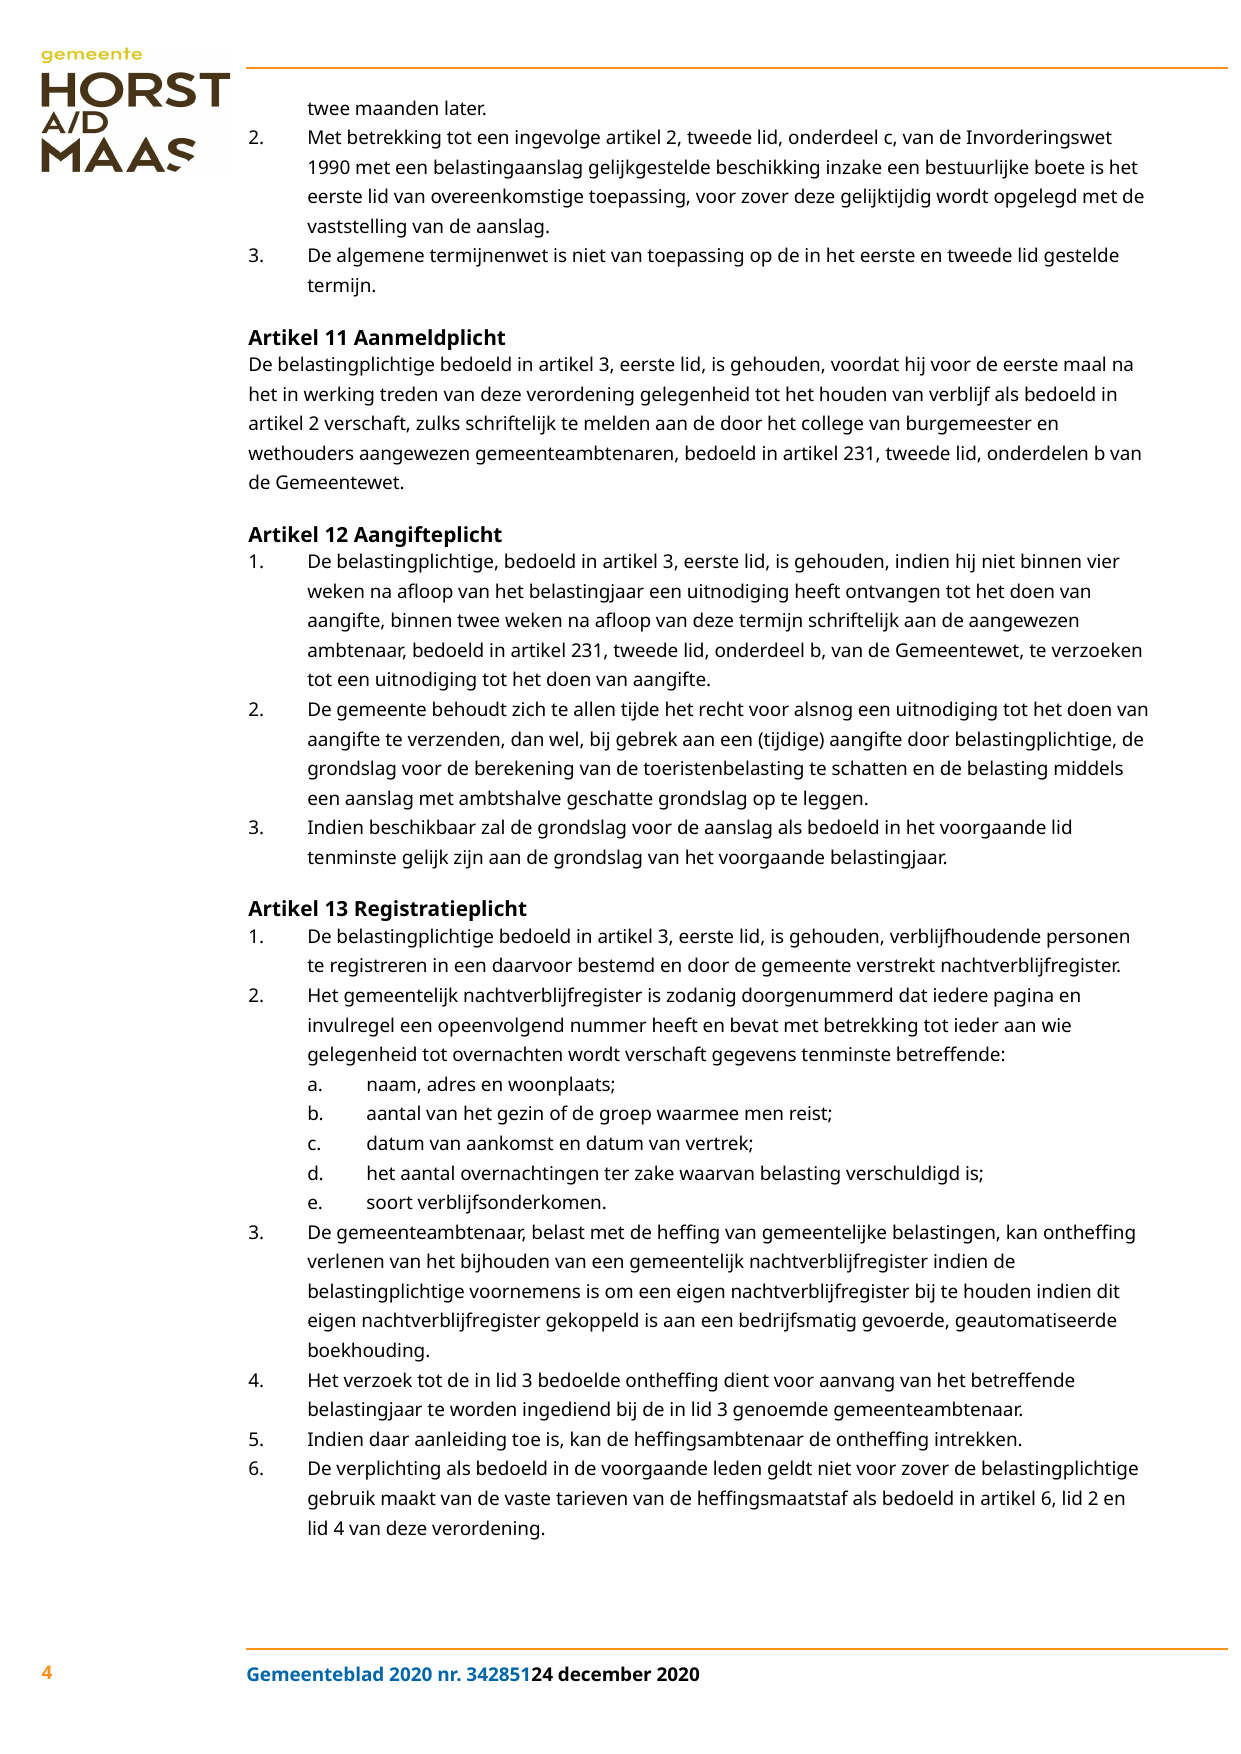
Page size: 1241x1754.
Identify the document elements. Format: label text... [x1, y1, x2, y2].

list Indien daar aanleiding toe is, kan de heffingsambtenaar de ontheffing intrekken. [248, 1426, 1152, 1452]
list soort verblijfsonderkomen. [307, 1189, 1152, 1215]
list De belastingplichtige, bedoeld in artikel 3, eerste lid, is gehouden, indien hij niet binnen vier weken na afloop van het belastingjaar een uitnodiging heeft ontvangen tot het doen van aangifte, binnen twee weken na afloop van deze termijn schriftelijk aan de aangewezen ambtenaar, bedoeld in artikel 231, tweede lid, onderdeel b, van de Gemeentewet, te verzoeken tot een uitnodiging tot het doen van aangifte. [248, 548, 1152, 692]
list twee maanden later. [248, 95, 1152, 121]
list De algemene termijnenwet is niet van toepassing op de in het eerste en tweede lid gestelde termijn. [248, 243, 1152, 298]
list Het gemeentelijk nachtverblijfregister is zodanig doorgenummerd dat iedere pagina en invulregel een opeenvolgend nummer heeft en bevat met betrekking tot ieder aan wie gelegenheid tot overnachten wordt verschaft gegevens tenminste betreffende: [248, 982, 1152, 1067]
text De belastingplichtige bedoeld in artikel 3, eerste lid, is gehouden, voordat hij voor de eerste maal na het in werking treden van deze verordening gelegenheid tot het houden van verblijf als bedoeld in artikel 2 verschaft, zulks schriftelijk te melden aan de door het college van burgemeester en wethouders aangewezen gemeenteambtenaren, bedoeld in artikel 231, tweede lid, onderdelen b van de Gemeentewet. [248, 351, 1152, 495]
text Artikel 12 Aangifteplicht [248, 520, 1152, 548]
list Met betrekking tot een ingevolge artikel 2, tweede lid, onderdeel c, van de Invorderingswet 1990 met een belastingaanslag gelijkgestelde beschikking inzake een bestuurlijke boete is het eerste lid van overeenkomstige toepassing, voor zover deze gelijktijdig wordt opgelegd met de vaststelling van de aanslag. [248, 124, 1152, 239]
list De belastingplichtige bedoeld in artikel 3, eerste lid, is gehouden, verblijfhoudende personen te registreren in een daarvoor bestemd en door de gemeente verstrekt nachtverblijfregister. [248, 923, 1152, 978]
list naam, adres en woonplaats; [307, 1071, 1152, 1097]
list datum van aankomst en datum van vertrek; [307, 1130, 1152, 1156]
list Indien beschikbaar zal de grondslag voor de aanslag als bedoeld in het voorgaande lid tenminste gelijk zijn aan de grondslag van het voorgaande belastingjaar. [248, 814, 1152, 870]
list het aantal overnachtingen ter zake waarvan belasting verschuldigd is; [307, 1160, 1152, 1185]
list Het verzoek tot de in lid 3 bedoelde ontheffing dient voor aanvang van het betreffende belastingjaar te worden ingediend bij de in lid 3 genoemde gemeenteambtenaar. [248, 1367, 1152, 1422]
text Artikel 13 Registratieplicht [248, 894, 1152, 923]
text Artikel 11 Aanmeldplicht [248, 323, 1152, 351]
list De gemeenteambtenaar, belast met de heffing van gemeentelijke belastingen, kan ontheffing verlenen van het bijhouden van een gemeentelijk nachtverblijfregister indien de belastingplichtige voornemens is om een eigen nachtverblijfregister bij te houden indien dit eigen nachtverblijfregister gekoppeld is aan een bedrijfsmatig gevoerde, geautomatiseerde boekhouding. [248, 1219, 1152, 1363]
list aantal van het gezin of de groep waarmee men reist; [307, 1101, 1152, 1126]
list De gemeente behoudt zich te allen tijde het recht voor alsnog een uitnodiging tot het doen van aangifte te verzenden, dan wel, bij gebrek aan een (tijdige) aangifte door belastingplichtige, de grondslag voor de berekening van de toeristenbelasting te schatten en de belasting middels een aanslag met ambtshalve geschatte grondslag op te leggen. [248, 696, 1152, 811]
picture [41, 47, 231, 172]
list De verplichting als bedoeld in de voorgaande leden geldt niet voor zover de belastingplichtige gebruik maakt van de vaste tarieven van de heffingsmaatstaf als bedoeld in artikel 6, lid 2 en lid 4 van deze verordening. [248, 1456, 1152, 1540]
